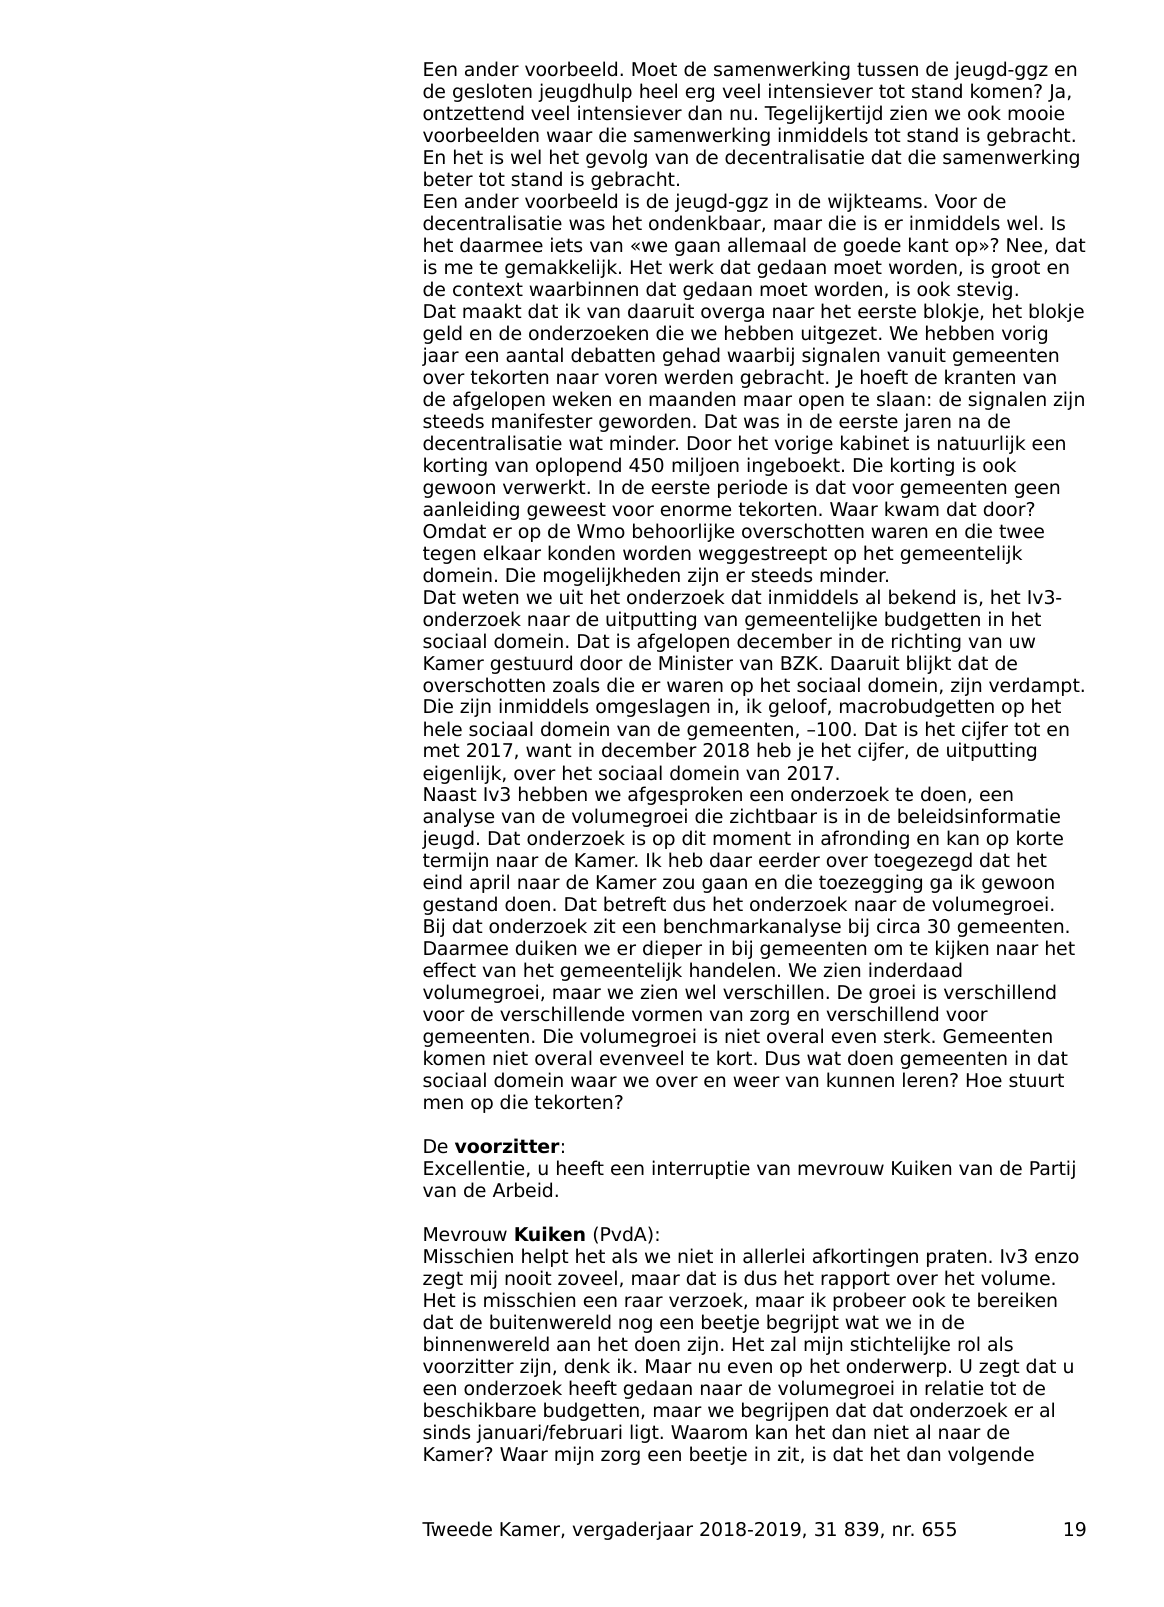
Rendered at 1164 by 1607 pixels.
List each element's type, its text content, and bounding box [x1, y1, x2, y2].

text De voorzitter: [422, 1136, 1087, 1158]
text Dat maakt dat ik van daaruit overga naar het eerste blokje, het blokje geld en de onderzoeken die we hebben uitgezet. We hebben vorig jaar een aantal debatten gehad waarbij signalen vanuit gemeenten over tekorten naar voren werden gebracht. Je hoeft de kranten van de afgelopen weken en maanden maar open te slaan: de signalen zijn steeds manifester geworden. Dat was in de eerste jaren na de decentralisatie wat minder. Door het vorige kabinet is natuurlijk een korting van oplopend 450 miljoen ingeboekt. Die korting is ook gewoon verwerkt. In de eerste periode is dat voor gemeenten geen aanleiding geweest voor enorme tekorten. Waar kwam dat door? Omdat er op de Wmo behoorlijke overschotten waren en die twee tegen elkaar konden worden weggestreept op het gemeentelijk domein. Die mogelijkheden zijn er steeds minder. [422, 301, 1087, 587]
text Mevrouw Kuiken (PvdA): [422, 1224, 1087, 1246]
text Een ander voorbeeld is de jeugd-ggz in de wijkteams. Voor de decentralisatie was het ondenkbaar, maar die is er inmiddels wel. Is het daarmee iets van «we gaan allemaal de goede kant op»? Nee, dat is me te gemakkelijk. Het werk dat gedaan moet worden, is groot en de context waarbinnen dat gedaan moet worden, is ook stevig. [422, 191, 1087, 301]
text Een ander voorbeeld. Moet de samenwerking tussen de jeugd-ggz en de gesloten jeugdhulp heel erg veel intensiever tot stand komen? Ja, ontzettend veel intensiever dan nu. Tegelijkertijd zien we ook mooie voorbeelden waar die samenwerking inmiddels tot stand is gebracht. En het is wel het gevolg van de decentralisatie dat die samenwerking beter tot stand is gebracht. [422, 59, 1087, 191]
text Excellentie, u heeft een interruptie van mevrouw Kuiken van de Partij van de Arbeid. [422, 1158, 1087, 1202]
text Naast Iv3 hebben we afgesproken een onderzoek te doen, een analyse van de volumegroei die zichtbaar is in de beleidsinformatie jeugd. Dat onderzoek is op dit moment in afronding en kan op korte termijn naar de Kamer. Ik heb daar eerder over toegezegd dat het eind april naar de Kamer zou gaan en die toezegging ga ik gewoon gestand doen. Dat betreft dus het onderzoek naar de volumegroei. [422, 784, 1087, 916]
text Misschien helpt het als we niet in allerlei afkortingen praten. Iv3 enzo zegt mij nooit zoveel, maar dat is dus het rapport over het volume. Het is misschien een raar verzoek, maar ik probeer ook te bereiken dat de buitenwereld nog een beetje begrijpt wat we in de binnenwereld aan het doen zijn. Het zal mijn stichtelijke rol als voorzitter zijn, denk ik. Maar nu even op het onderwerp. U zegt dat u een onderzoek heeft gedaan naar de volumegroei in relatie tot de beschikbare budgetten, maar we begrijpen dat dat onderzoek er al sinds januari/februari ligt. Waarom kan het dan niet al naar de Kamer? Waar mijn zorg een beetje in zit, is dat het dan volgende [422, 1246, 1087, 1466]
text Bij dat onderzoek zit een benchmarkanalyse bij circa 30 gemeenten. Daarmee duiken we er dieper in bij gemeenten om te kijken naar het effect van het gemeentelijk handelen. We zien inderdaad volumegroei, maar we zien wel verschillen. De groei is verschillend voor de verschillende vormen van zorg en verschillend voor gemeenten. Die volumegroei is niet overal even sterk. Gemeenten komen niet overal evenveel te kort. Dus wat doen gemeenten in dat sociaal domein waar we over en weer van kunnen leren? Hoe stuurt men op die tekorten? [422, 916, 1087, 1114]
text Dat weten we uit het onderzoek dat inmiddels al bekend is, het Iv3-onderzoek naar de uitputting van gemeentelijke budgetten in het sociaal domein. Dat is afgelopen december in de richting van uw Kamer gestuurd door de Minister van BZK. Daaruit blijkt dat de overschotten zoals die er waren op het sociaal domein, zijn verdampt. Die zijn inmiddels omgeslagen in, ik geloof, macrobudgetten op het hele sociaal domein van de gemeenten, –100. Dat is het cijfer tot en met 2017, want in december 2018 heb je het cijfer, de uitputting eigenlijk, over het sociaal domein van 2017. [422, 587, 1087, 784]
